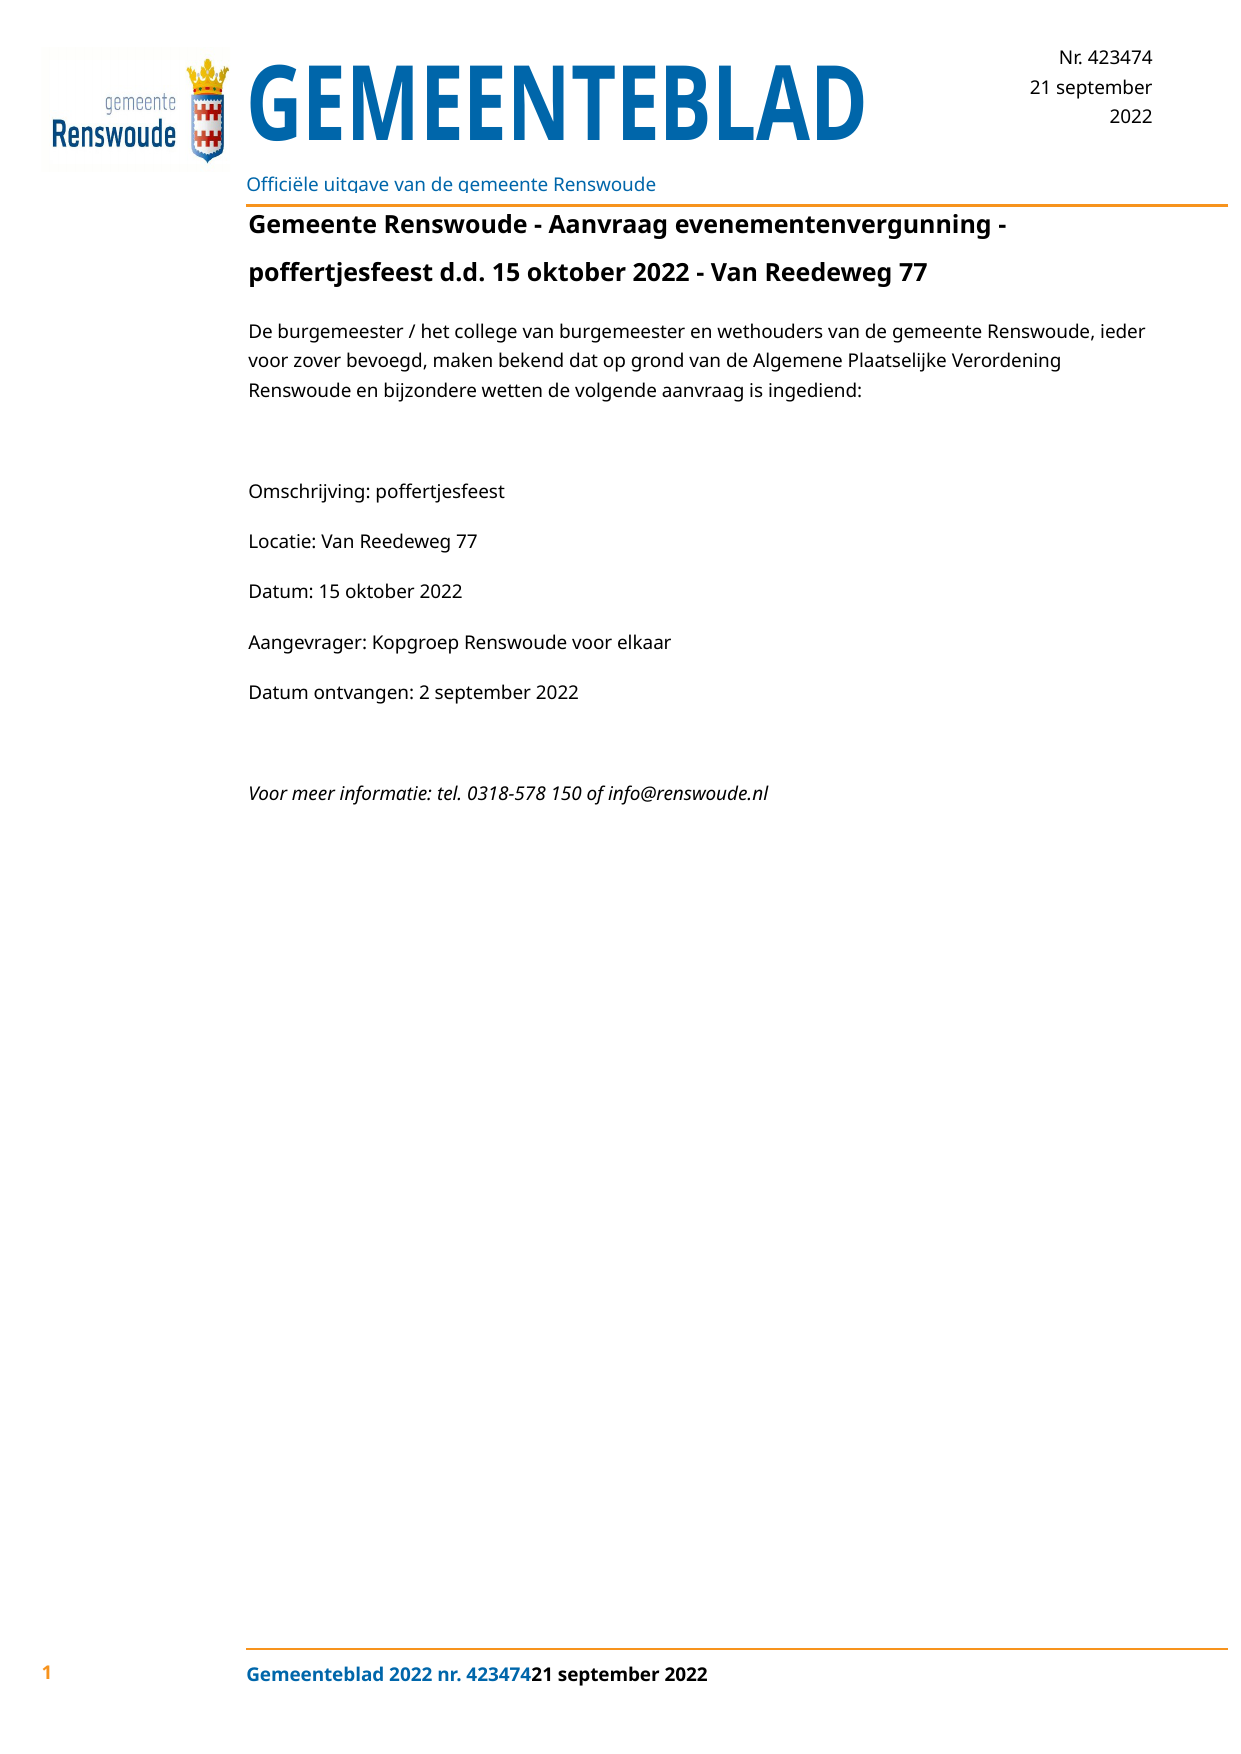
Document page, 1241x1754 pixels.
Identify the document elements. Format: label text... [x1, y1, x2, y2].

picture [41, 47, 231, 172]
text Voor meer informatie: tel. 0318-578 150 of info@renswoude.nl [248, 780, 1152, 806]
text Gemeente Renswoude - Aanvraag evenementenvergunning - poffertjesfeest d.d. 15 oktober 2022 - Van Reedeweg 77 [248, 207, 1152, 288]
text De burgemeester / het college van burgemeester en wethouders van de gemeente Renswoude, ieder voor zover bevoegd, maken bekend dat op grond van de Algemene Plaatselijke Verordening Renswoude en bijzondere wetten de volgende aanvraag is ingediend: [248, 318, 1152, 403]
text Locatie: Van Reedeweg 77 [248, 528, 1152, 554]
text Omschrijving: poffertjesfeest [248, 478, 1152, 504]
text Datum: 15 oktober 2022 [248, 579, 1152, 604]
text Aangevrager: Kopgroep Renswoude voor elkaar [248, 629, 1152, 655]
text Datum ontvangen: 2 september 2022 [248, 679, 1152, 705]
